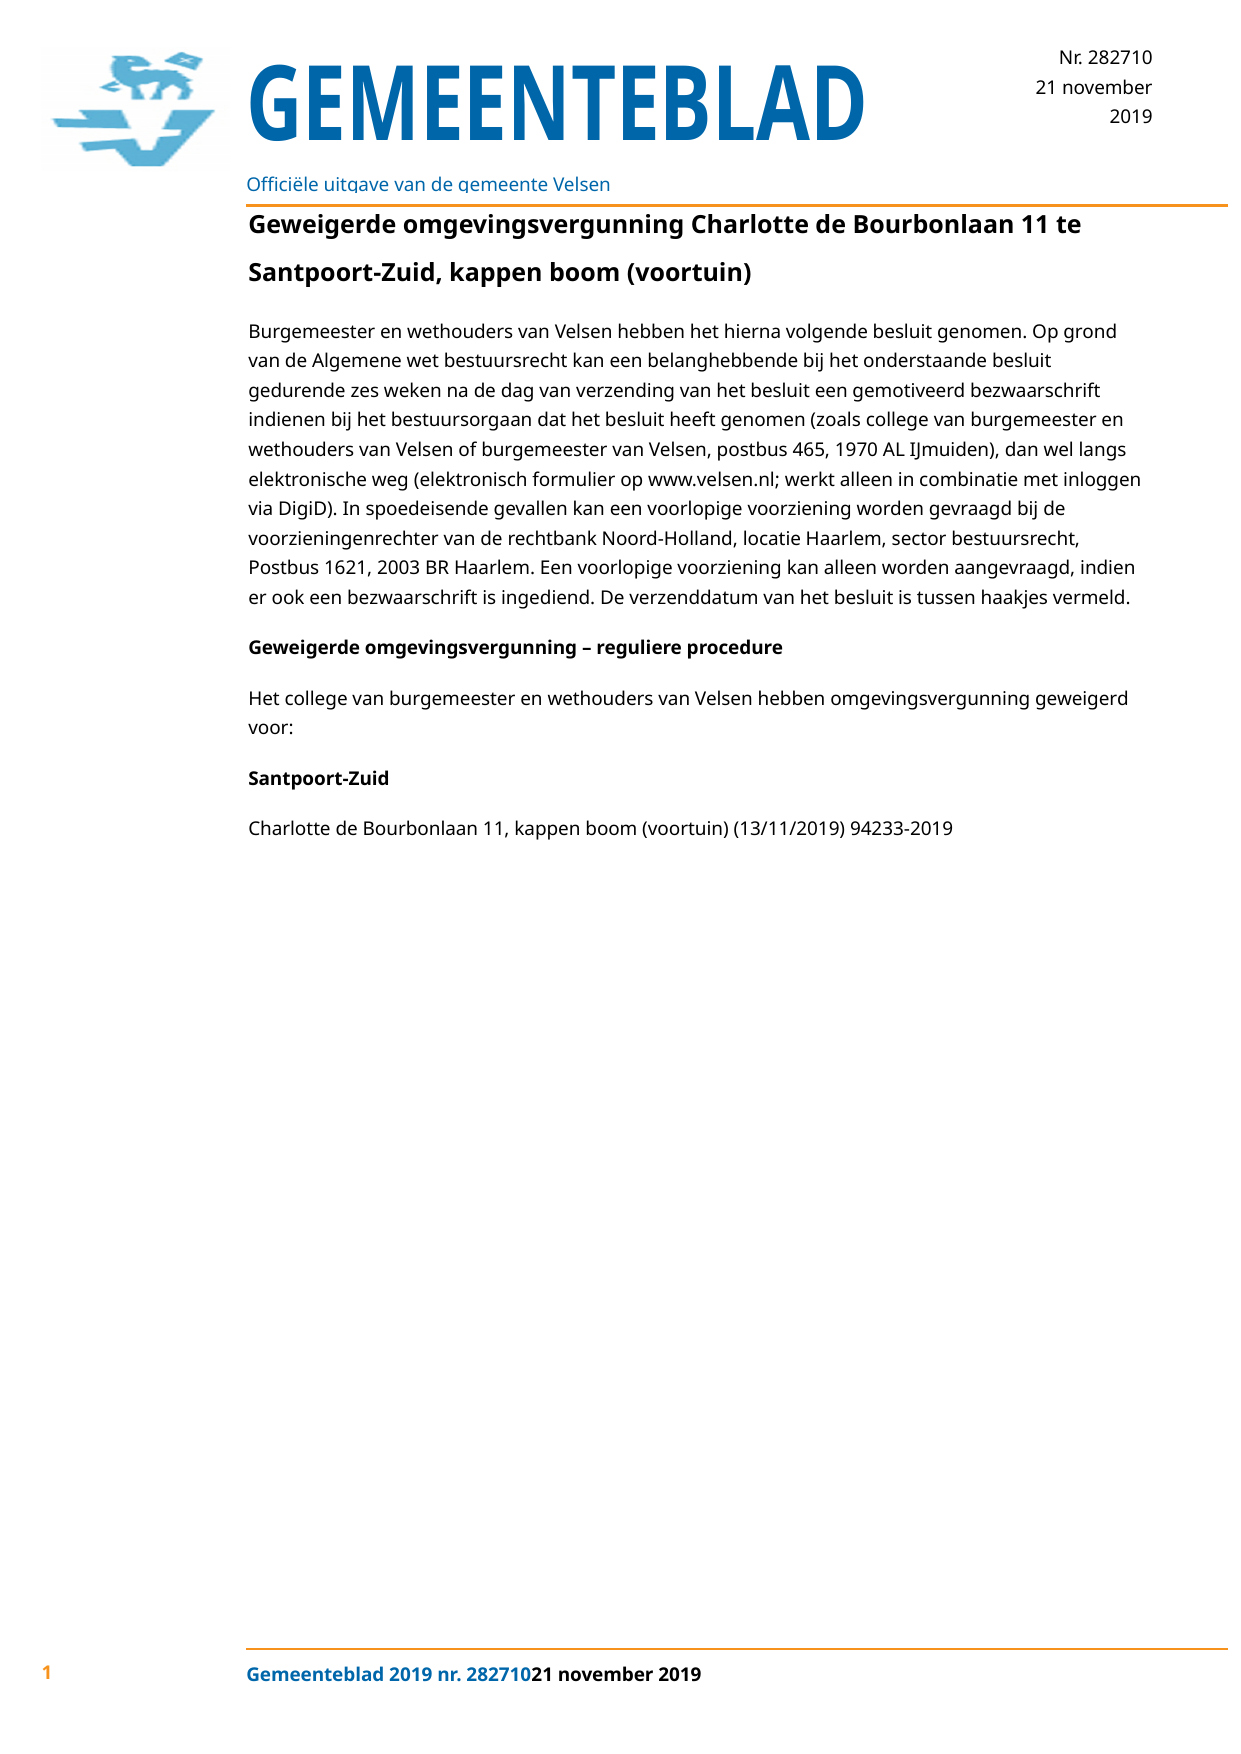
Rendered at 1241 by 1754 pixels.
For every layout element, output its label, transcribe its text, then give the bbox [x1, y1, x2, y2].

text Geweigerde omgevingsvergunning – reguliere procedure [248, 634, 1152, 660]
text Charlotte de Bourbonlaan 11, kappen boom (voortuin) (13/11/2019) 94233-2019 [248, 815, 1152, 841]
text Burgemeester en wethouders van Velsen hebben het hierna volgende besluit genomen. Op grond van de Algemene wet bestuursrecht kan een belanghebbende bij het onderstaande besluit gedurende zes weken na de dag van verzending van het besluit een gemotiveerd bezwaarschrift indienen bij het bestuursorgaan dat het besluit heeft genomen (zoals college van burgemeester en wethouders van Velsen of burgemeester van Velsen, postbus 465, 1970 AL IJmuiden), dan wel langs elektronische weg (elektronisch formulier op www.velsen.nl; werkt alleen in combinatie met inloggen via DigiD). In spoedeisende gevallen kan een voorlopige voorziening worden gevraagd bij de voorzieningenrechter van de rechtbank Noord-Holland, locatie Haarlem, sector bestuursrecht, Postbus 1621, 2003 BR Haarlem. Een voorlopige voorziening kan alleen worden aangevraagd, indien er ook een bezwaarschrift is ingediend. De verzenddatum van het besluit is tussen haakjes vermeld. [248, 318, 1152, 610]
picture [41, 47, 231, 172]
text Geweigerde omgevingsvergunning Charlotte de Bourbonlaan 11 te Santpoort-Zuid, kappen boom (voortuin) [248, 207, 1152, 288]
text Het college van burgemeester en wethouders van Velsen hebben omgevingsvergunning geweigerd voor: [248, 685, 1152, 740]
text Santpoort-Zuid [248, 765, 1152, 791]
